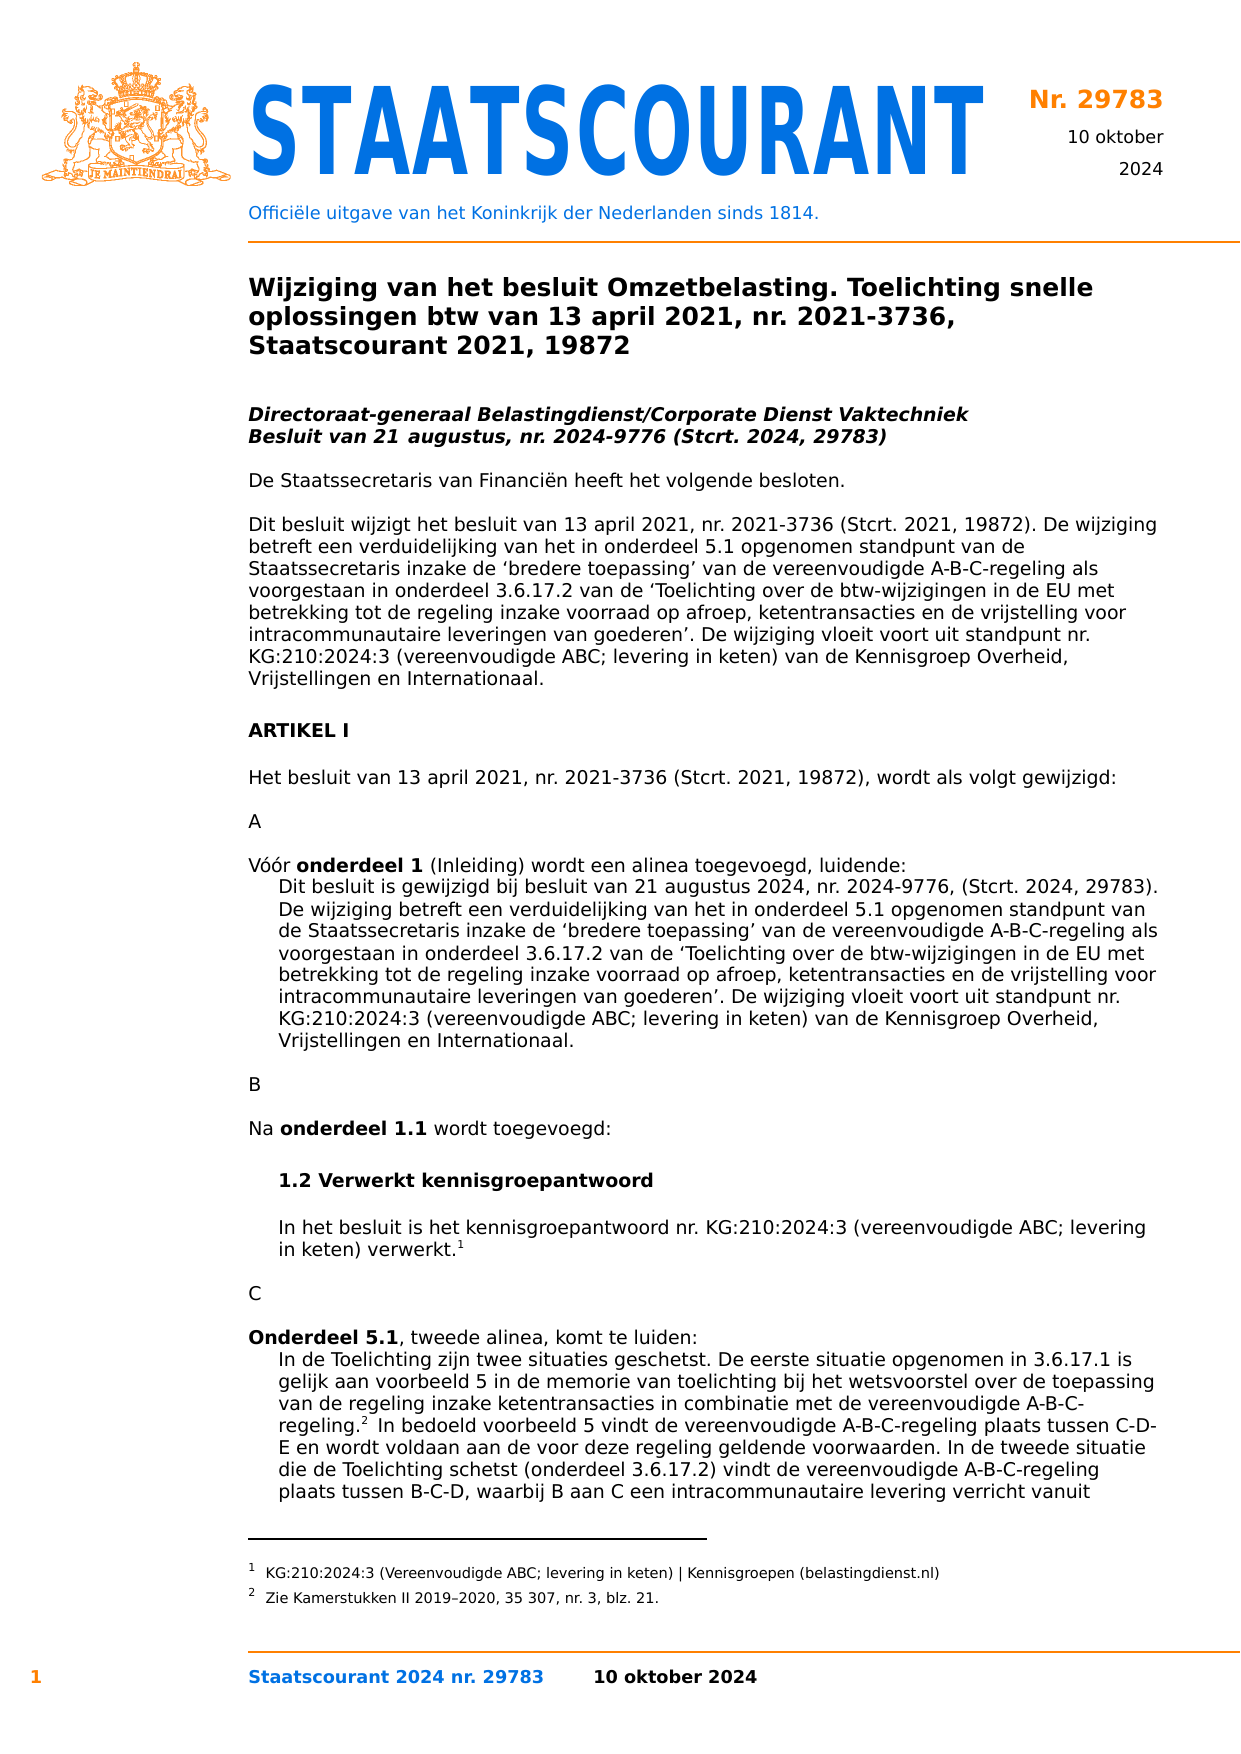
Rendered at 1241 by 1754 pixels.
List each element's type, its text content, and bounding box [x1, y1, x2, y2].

text Na onderdeel 1.1 wordt toegevoegd: [248, 1118, 1163, 1140]
text De wijziging betreft een verduidelijking van het in onderdeel 5.1 opgenomen standpunt van de Staatssecretaris inzake de ‘bredere toepassing’ van de vereenvoudigde A-B-C-regeling als voorgestaan in onderdeel 3.6.17.2 van de ‘Toelichting over de btw-wijzigingen in de EU met betrekking tot de regeling inzake voorraad op afroep, ketentransacties en de vrijstelling voor intracommunautaire leveringen van goederen’. De wijziging vloeit voort uit standpunt nr. KG:210:2024:3 (vereenvoudigde ABC; levering in keten) van de Kennisgroep Overheid, Vrijstellingen en Internationaal. [278, 898, 1163, 1052]
text Dit besluit wijzigt het besluit van 13 april 2021, nr. 2021-3736 (Stcrt. 2021, 19872). De wijziging betreft een verduidelijking van het in onderdeel 5.1 opgenomen standpunt van de Staatssecretaris inzake de ‘bredere toepassing’ van de vereenvoudigde A-B-C-regeling als voorgestaan in onderdeel 3.6.17.2 van de ‘Toelichting over de btw-wijzigingen in de EU met betrekking tot de regeling inzake voorraad op afroep, ketentransacties en de vrijstelling voor intracommunautaire leveringen van goederen’. De wijziging vloeit voort uit standpunt nr. KG:210:2024:3 (vereenvoudigde ABC; levering in keten) van de Kennisgroep Overheid, Vrijstellingen en Internationaal. [248, 514, 1163, 690]
text Zie Kamerstukken II 2019–2020, 35 307, nr. 3, blz. 21. [248, 1586, 1163, 1608]
text Besluit van 21 augustus, nr. 2024-9776 (Stcrt. 2024, 29783) [248, 426, 1163, 448]
table_header [25, 62, 248, 241]
text C [248, 1283, 1163, 1305]
table_cell 10 oktober [998, 121, 1240, 153]
text Directoraat-generaal Belastingdienst/Corporate Dienst Vaktechniek [248, 404, 1163, 426]
text De Staatssecretaris van Financiën heeft het volgende besloten. [248, 470, 1163, 492]
table_header STAATSCOURANT [248, 62, 998, 203]
text Onderdeel 5.1, tweede alinea, komt te luiden: [248, 1327, 1163, 1349]
table_cell Officiële uitgave van het Koninkrijk der Nederlanden sinds 1814. [248, 203, 1240, 241]
subtitle 1.2 Verwerkt kennisgroepantwoord [278, 1170, 1163, 1192]
table_header Nr. 29783 [998, 62, 1240, 121]
subtitle Wijziging van het besluit Omzetbelasting. Toelichting snelle oplossingen btw van 13 april 2021, nr. 2021-3736, Staatscourant 2021, 19872 [248, 273, 1163, 361]
text In de Toelichting zijn twee situaties geschetst. De eerste situatie opgenomen in 3.6.17.1 is gelijk aan voorbeeld 5 in de memorie van toelichting bij het wetsvoorstel over de toepassing van de regeling inzake ketentransacties in combinatie met de vereenvoudigde A-B-C-regeling. In bedoeld voorbeeld 5 vindt de vereenvoudigde A-B-C-regeling plaats tussen C-D-E en wordt voldaan aan de voor deze regeling geldende voorwaarden. In de tweede situatie die de Toelichting schetst (onderdeel 3.6.17.2) vindt de vereenvoudigde A-B-C-regeling plaats tussen B-C-D, waarbij B aan C een intracommunautaire levering verricht vanuit [278, 1349, 1163, 1502]
text Vóór onderdeel 1 (Inleiding) wordt een alinea toegevoegd, luidende: [248, 854, 1163, 876]
picture [41, 62, 231, 186]
text Het besluit van 13 april 2021, nr. 2021-3736 (Stcrt. 2021, 19872), wordt als volgt gewijzigd: [248, 767, 1163, 789]
text A [248, 811, 1163, 833]
text Dit besluit is gewijzigd bij besluit van 21 augustus 2024, nr. 2024-9776, (Stcrt. 2024, 29783). [278, 876, 1163, 898]
text B [248, 1074, 1163, 1096]
text KG:210:2024:3 (Vereenvoudigde ABC; levering in keten) | Kennisgroepen (belastingdienst.nl) [248, 1561, 1163, 1583]
text In het besluit is het kennisgroepantwoord nr. KG:210:2024:3 (vereenvoudigde ABC; levering in keten) verwerkt. [278, 1217, 1163, 1261]
table_cell 2024 [998, 153, 1240, 203]
subtitle ARTIKEL I [248, 720, 1163, 742]
